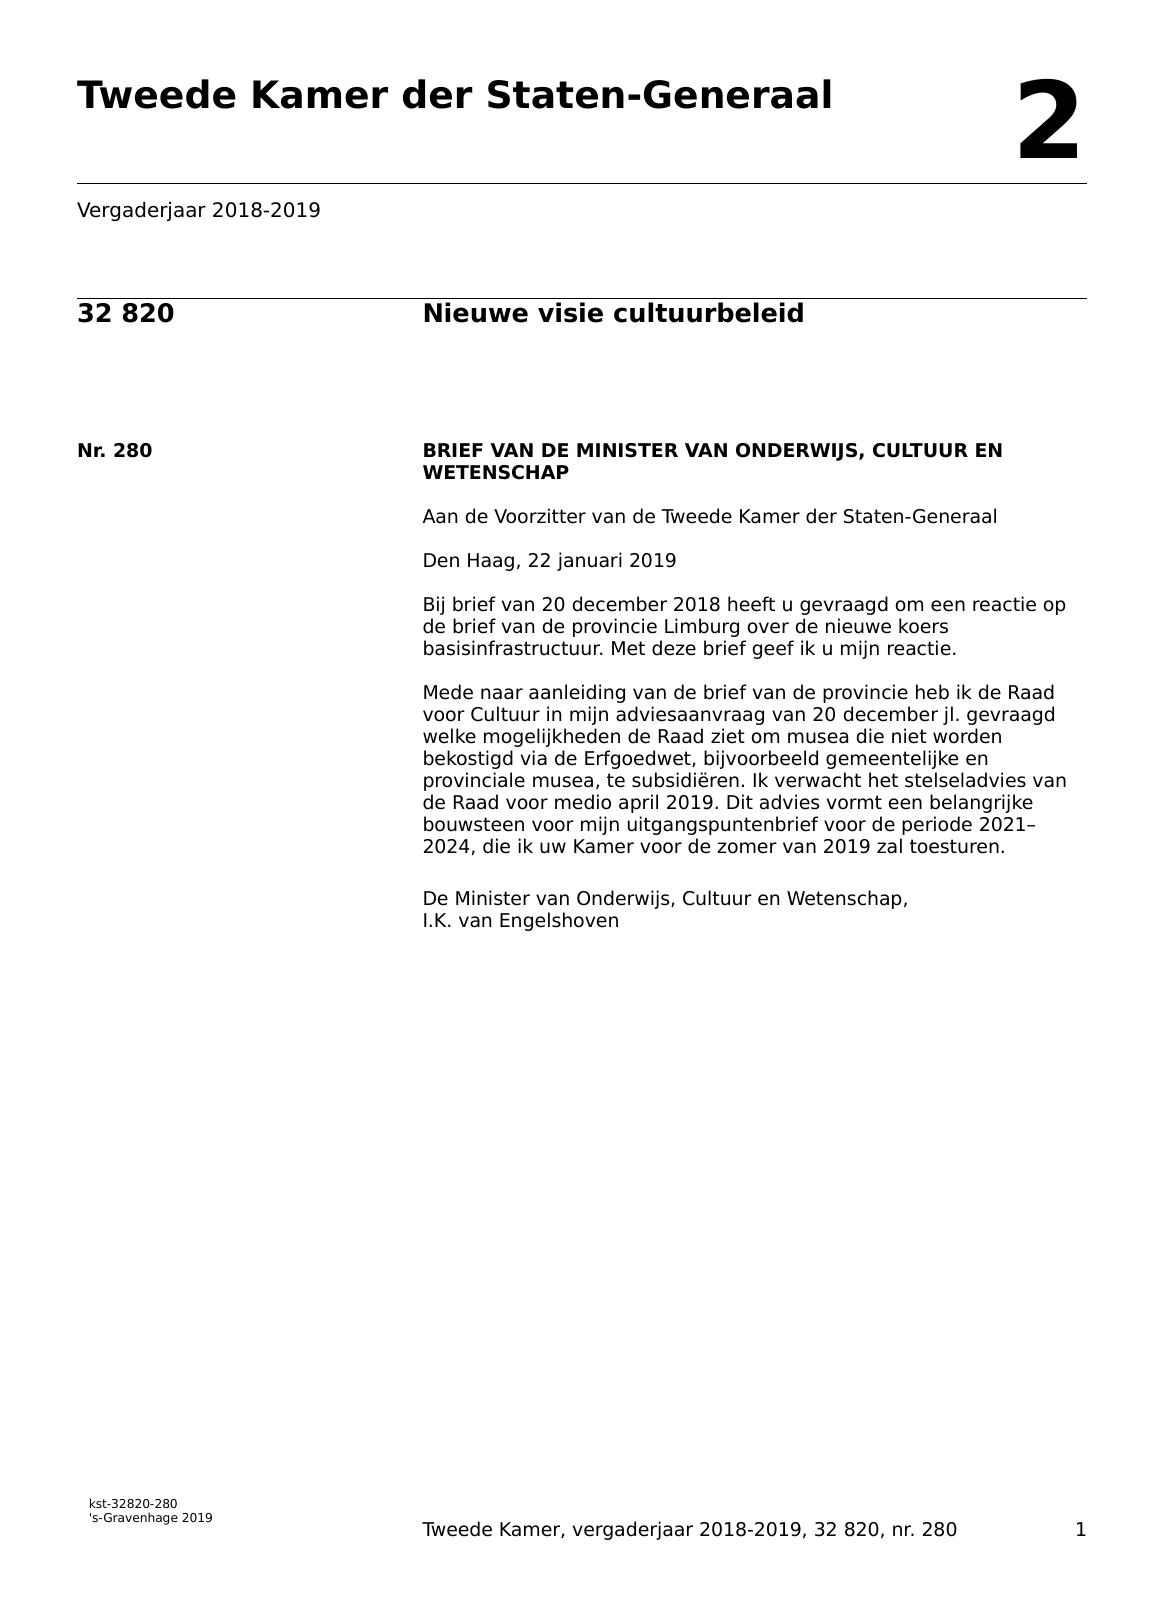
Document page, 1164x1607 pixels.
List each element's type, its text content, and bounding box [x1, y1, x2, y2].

table_header Tweede Kamer der Staten-Generaal [77, 59, 886, 183]
subtitle Nr. 280 BRIEF VAN DE MINISTER VAN ONDERWIJS, CULTUUR EN WETENSCHAP [77, 440, 1087, 484]
text 's-Gravenhage 2019 [88, 1511, 323, 1525]
text De Minister van Onderwijs, Cultuur en Wetenschap, I.K. van Engelshoven [422, 888, 1087, 932]
text Den Haag, 22 januari 2019 [422, 550, 1087, 572]
table_cell Vergaderjaar 2018-2019 [77, 184, 1087, 298]
text Aan de Voorzitter van de Tweede Kamer der Staten-Generaal [422, 506, 1087, 528]
text Bij brief van 20 december 2018 heeft u gevraagd om een reactie op de brief van de provincie Limburg over de nieuwe koers basisinfrastructuur. Met deze brief geef ik u mijn reactie. [422, 594, 1087, 660]
text kst-32820-280 [88, 1497, 323, 1511]
table_header 2 [886, 59, 1087, 183]
text Mede naar aanleiding van de brief van de provincie heb ik de Raad voor Cultuur in mijn adviesaanvraag van 20 december jl. gevraagd welke mogelijkheden de Raad ziet om musea die niet worden bekostigd via de Erfgoedwet, bijvoorbeeld gemeentelijke en provinciale musea, te subsidiëren. Ik verwacht het stelseladvies van de Raad voor medio april 2019. Dit advies vormt een belangrijke bouwsteen voor mijn uitgangspuntenbrief voor de periode 2021–2024, die ik uw Kamer voor de zomer van 2019 zal toesturen. [422, 682, 1087, 858]
subtitle 32 820 Nieuwe visie cultuurbeleid [77, 299, 1087, 329]
